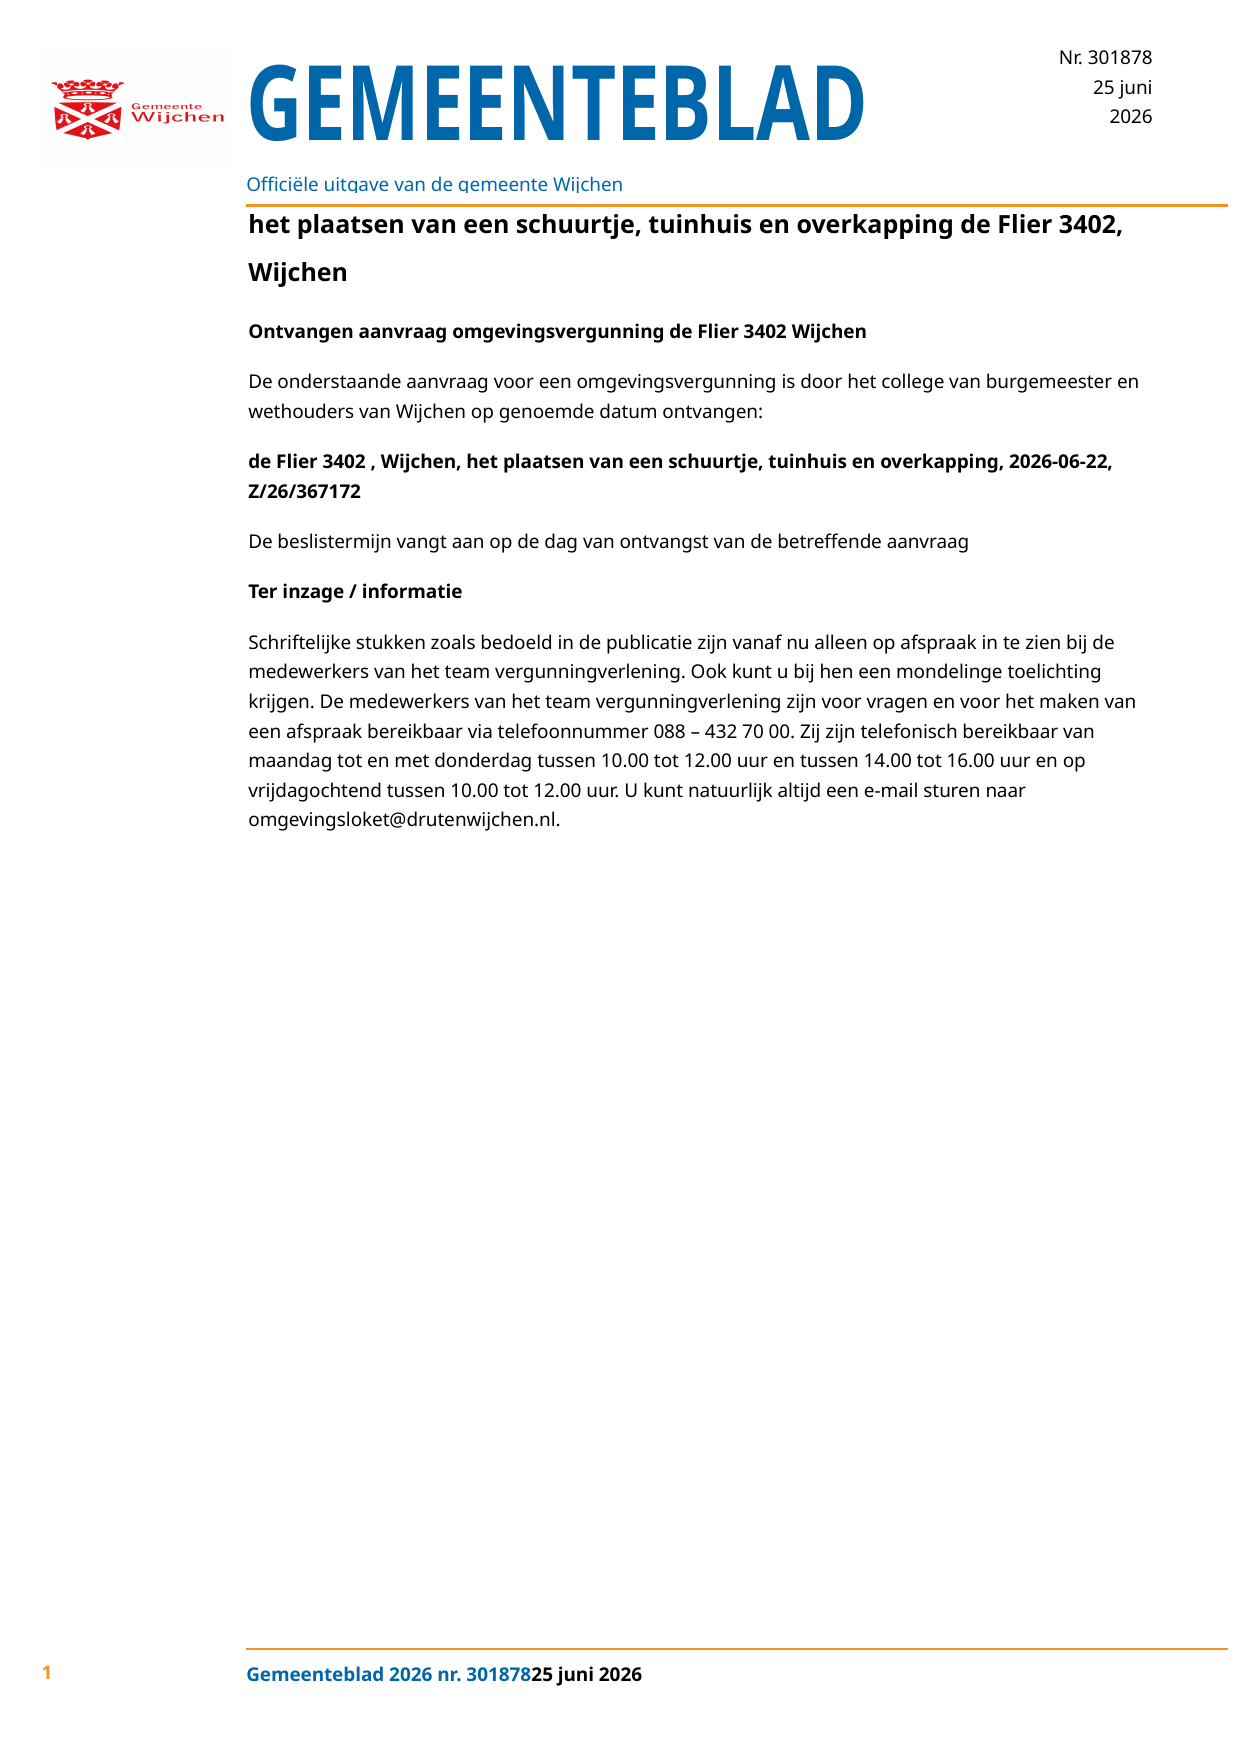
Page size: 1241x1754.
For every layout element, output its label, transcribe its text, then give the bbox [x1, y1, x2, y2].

picture [41, 47, 231, 172]
text Ter inzage / informatie [248, 579, 1152, 604]
text het plaatsen van een schuurtje, tuinhuis en overkapping de Flier 3402, Wijchen [248, 207, 1152, 288]
text De onderstaande aanvraag voor een omgevingsvergunning is door het college van burgemeester en wethouders van Wijchen op genoemde datum ontvangen: [248, 368, 1152, 424]
text Schriftelijke stukken zoals bedoeld in de publicatie zijn vanaf nu alleen op afspraak in te zien bij de medewerkers van het team vergunningverlening. Ook kunt u bij hen een mondelinge toelichting krijgen. De medewerkers van het team vergunningverlening zijn voor vragen en voor het maken van een afspraak bereikbaar via telefoonnummer 088 – 432 70 00. Zij zijn telefonisch bereikbaar van maandag tot en met donderdag tussen 10.00 tot 12.00 uur en tussen 14.00 tot 16.00 uur en op vrijdagochtend tussen 10.00 tot 12.00 uur. U kunt natuurlijk altijd een e-mail sturen naar omgevingsloket@drutenwijchen.nl. [248, 629, 1152, 832]
text de Flier 3402 , Wijchen, het plaatsen van een schuurtje, tuinhuis en overkapping, 2026-06-22, Z/26/367172 [248, 448, 1152, 504]
text Ontvangen aanvraag omgevingsvergunning de Flier 3402 Wijchen [248, 318, 1152, 344]
text De beslistermijn vangt aan op de dag van ontvangst van de betreffende aanvraag [248, 528, 1152, 554]
